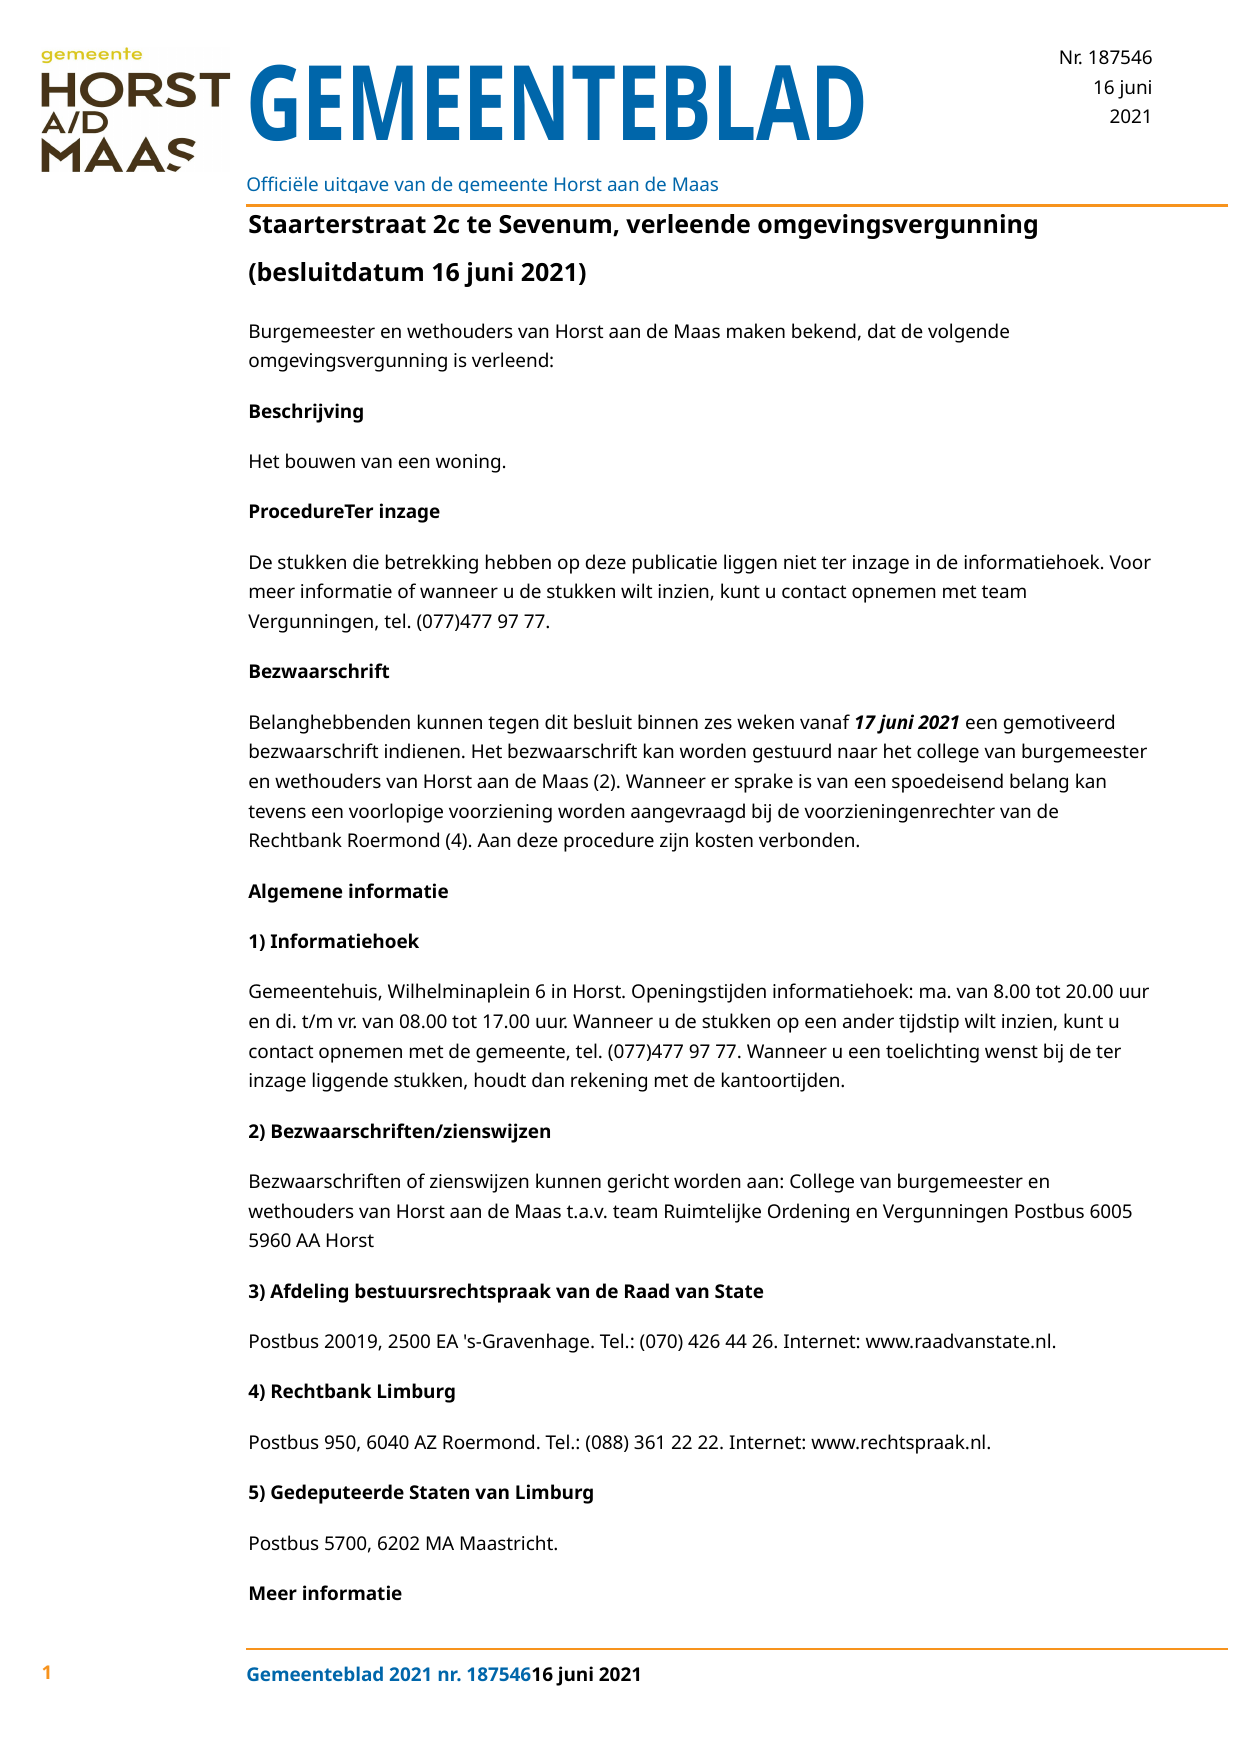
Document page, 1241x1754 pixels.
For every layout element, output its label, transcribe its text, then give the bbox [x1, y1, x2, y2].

text Meer informatie [248, 1580, 1152, 1606]
text Gemeentehuis, Wilhelminaplein 6 in Horst. Openingstijden informatiehoek: ma. van 8.00 tot 20.00 uur en di. t/m vr. van 08.00 tot 17.00 uur. Wanneer u de stukken op een ander tijdstip wilt inzien, kunt u contact opnemen met de gemeente, tel. (077)477 97 77. Wanneer u een toelichting wenst bij de ter inzage liggende stukken, houdt dan rekening met de kantoortijden. [248, 979, 1152, 1093]
text Postbus 950, 6040 AZ Roermond. Tel.: (088) 361 22 22. Internet: www.rechtspraak.nl. [248, 1429, 1152, 1455]
text Postbus 20019, 2500 EA 's-Gravenhage. Tel.: (070) 426 44 26. Internet: www.raadvanstate.nl. [248, 1328, 1152, 1354]
text 1) Informatiehoek [248, 928, 1152, 954]
text 5) Gedeputeerde Staten van Limburg [248, 1479, 1152, 1505]
text Bezwaarschrift [248, 659, 1152, 684]
text De stukken die betrekking hebben op deze publicatie liggen niet ter inzage in de informatiehoek. Voor meer informatie of wanneer u de stukken wilt inzien, kunt u contact opnemen met team Vergunningen, tel. (077)477 97 77. [248, 549, 1152, 634]
text Het bouwen van een woning. [248, 448, 1152, 474]
text Postbus 5700, 6202 MA Maastricht. [248, 1530, 1152, 1556]
text 3) Afdeling bestuursrechtspraak van de Raad van State [248, 1278, 1152, 1304]
text Staarterstraat 2c te Sevenum, verleende omgevingsvergunning (besluitdatum 16 juni 2021) [248, 207, 1152, 288]
text ProcedureTer inzage [248, 499, 1152, 524]
text Algemene informatie [248, 878, 1152, 904]
text 4) Rechtbank Limburg [248, 1379, 1152, 1404]
text Burgemeester en wethouders van Horst aan de Maas maken bekend, dat de volgende omgevingsvergunning is verleend: [248, 318, 1152, 373]
text Beschrijving [248, 398, 1152, 424]
text Belanghebbenden kunnen tegen dit besluit binnen zes weken vanaf 17 juni 2021 een gemotiveerd bezwaarschrift indienen. Het bezwaarschrift kan worden gestuurd naar het college van burgemeester en wethouders van Horst aan de Maas (2). Wanneer er sprake is van een spoedeisend belang kan tevens een voorlopige voorziening worden aangevraagd bij de voorzieningenrechter van de Rechtbank Roermond (4). Aan deze procedure zijn kosten verbonden. [248, 709, 1152, 853]
text 2) Bezwaarschriften/zienswijzen [248, 1118, 1152, 1144]
picture [41, 47, 231, 172]
text Bezwaarschriften of zienswijzen kunnen gericht worden aan: College van burgemeester en wethouders van Horst aan de Maas t.a.v. team Ruimtelijke Ordening en Vergunningen Postbus 6005 5960 AA Horst [248, 1168, 1152, 1253]
